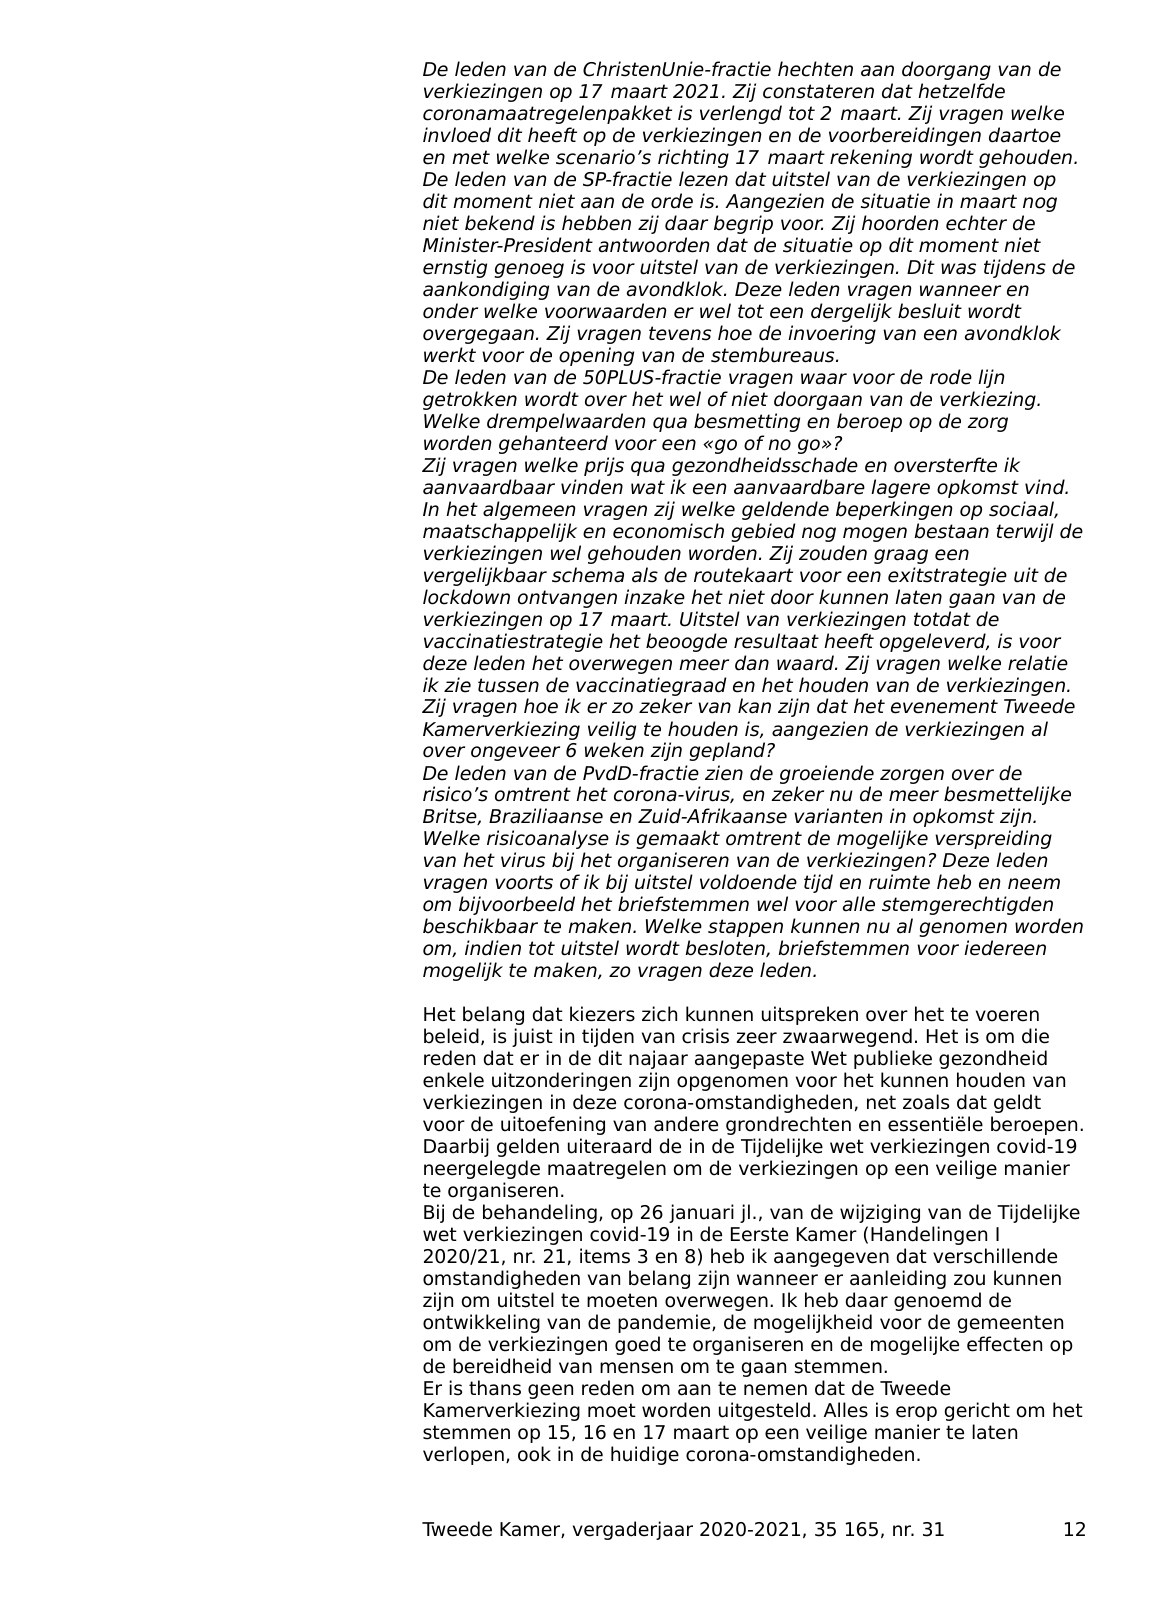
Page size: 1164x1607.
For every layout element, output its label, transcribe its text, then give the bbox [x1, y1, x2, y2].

text De leden van de 50PLUS-fractie vragen waar voor de rode lijn getrokken wordt over het wel of niet doorgaan van de verkiezing. Welke drempelwaarden qua besmetting en beroep op de zorg worden gehanteerd voor een «go of no go»? [422, 367, 1087, 455]
text Bij de behandeling, op 26 januari jl., van de wijziging van de Tijdelijke wet verkiezingen covid-19 in de Eerste Kamer (Handelingen I 2020/21, nr. 21, items 3 en 8) heb ik aangegeven dat verschillende omstandigheden van belang zijn wanneer er aanleiding zou kunnen zijn om uitstel te moeten overwegen. Ik heb daar genoemd de ontwikkeling van de pandemie, de mogelijkheid voor de gemeenten om de verkiezingen goed te organiseren en de mogelijke effecten op de bereidheid van mensen om te gaan stemmen. [422, 1202, 1087, 1378]
text De leden van de SP-fractie lezen dat uitstel van de verkiezingen op dit moment niet aan de orde is. Aangezien de situatie in maart nog niet bekend is hebben zij daar begrip voor. Zij hoorden echter de Minister-President antwoorden dat de situatie op dit moment niet ernstig genoeg is voor uitstel van de verkiezingen. Dit was tijdens de aankondiging van de avondklok. Deze leden vragen wanneer en onder welke voorwaarden er wel tot een dergelijk besluit wordt overgegaan. Zij vragen tevens hoe de invoering van een avondklok werkt voor de opening van de stembureaus. [422, 169, 1087, 367]
text Zij vragen welke prijs qua gezondheidsschade en oversterfte ik aanvaardbaar vinden wat ik een aanvaardbare lagere opkomst vind. In het algemeen vragen zij welke geldende beperkingen op sociaal, maatschappelijk en economisch gebied nog mogen bestaan terwijl de verkiezingen wel gehouden worden. Zij zouden graag een vergelijkbaar schema als de routekaart voor een exitstrategie uit de lockdown ontvangen inzake het niet door kunnen laten gaan van de verkiezingen op 17 maart. Uitstel van verkiezingen totdat de vaccinatiestrategie het beoogde resultaat heeft opgeleverd, is voor deze leden het overwegen meer dan waard. Zij vragen welke relatie ik zie tussen de vaccinatiegraad en het houden van de verkiezingen. Zij vragen hoe ik er zo zeker van kan zijn dat het evenement Tweede Kamerverkiezing veilig te houden is, aangezien de verkiezingen al over ongeveer 6 weken zijn gepland? [422, 455, 1087, 762]
text De leden van de ChristenUnie-fractie hechten aan doorgang van de verkiezingen op 17 maart 2021. Zij constateren dat hetzelfde coronamaatregelenpakket is verlengd tot 2 maart. Zij vragen welke invloed dit heeft op de verkiezingen en de voorbereidingen daartoe en met welke scenario’s richting 17 maart rekening wordt gehouden. [422, 59, 1087, 169]
text De leden van de PvdD-fractie zien de groeiende zorgen over de risico’s omtrent het corona-virus, en zeker nu de meer besmettelijke Britse, Braziliaanse en Zuid-Afrikaanse varianten in opkomst zijn. Welke risicoanalyse is gemaakt omtrent de mogelijke verspreiding van het virus bij het organiseren van de verkiezingen? Deze leden vragen voorts of ik bij uitstel voldoende tijd en ruimte heb en neem om bijvoorbeeld het briefstemmen wel voor alle stemgerechtigden beschikbaar te maken. Welke stappen kunnen nu al genomen worden om, indien tot uitstel wordt besloten, briefstemmen voor iedereen mogelijk te maken, zo vragen deze leden. [422, 762, 1087, 982]
text Er is thans geen reden om aan te nemen dat de Tweede Kamerverkiezing moet worden uitgesteld. Alles is erop gericht om het stemmen op 15, 16 en 17 maart op een veilige manier te laten verlopen, ook in de huidige corona-omstandigheden. [422, 1378, 1087, 1466]
text Het belang dat kiezers zich kunnen uitspreken over het te voeren beleid, is juist in tijden van crisis zeer zwaarwegend. Het is om die reden dat er in de dit najaar aangepaste Wet publieke gezondheid enkele uitzonderingen zijn opgenomen voor het kunnen houden van verkiezingen in deze corona-omstandigheden, net zoals dat geldt voor de uitoefening van andere grondrechten en essentiële beroepen. Daarbij gelden uiteraard de in de Tijdelijke wet verkiezingen covid-19 neergelegde maatregelen om de verkiezingen op een veilige manier te organiseren. [422, 1004, 1087, 1202]
